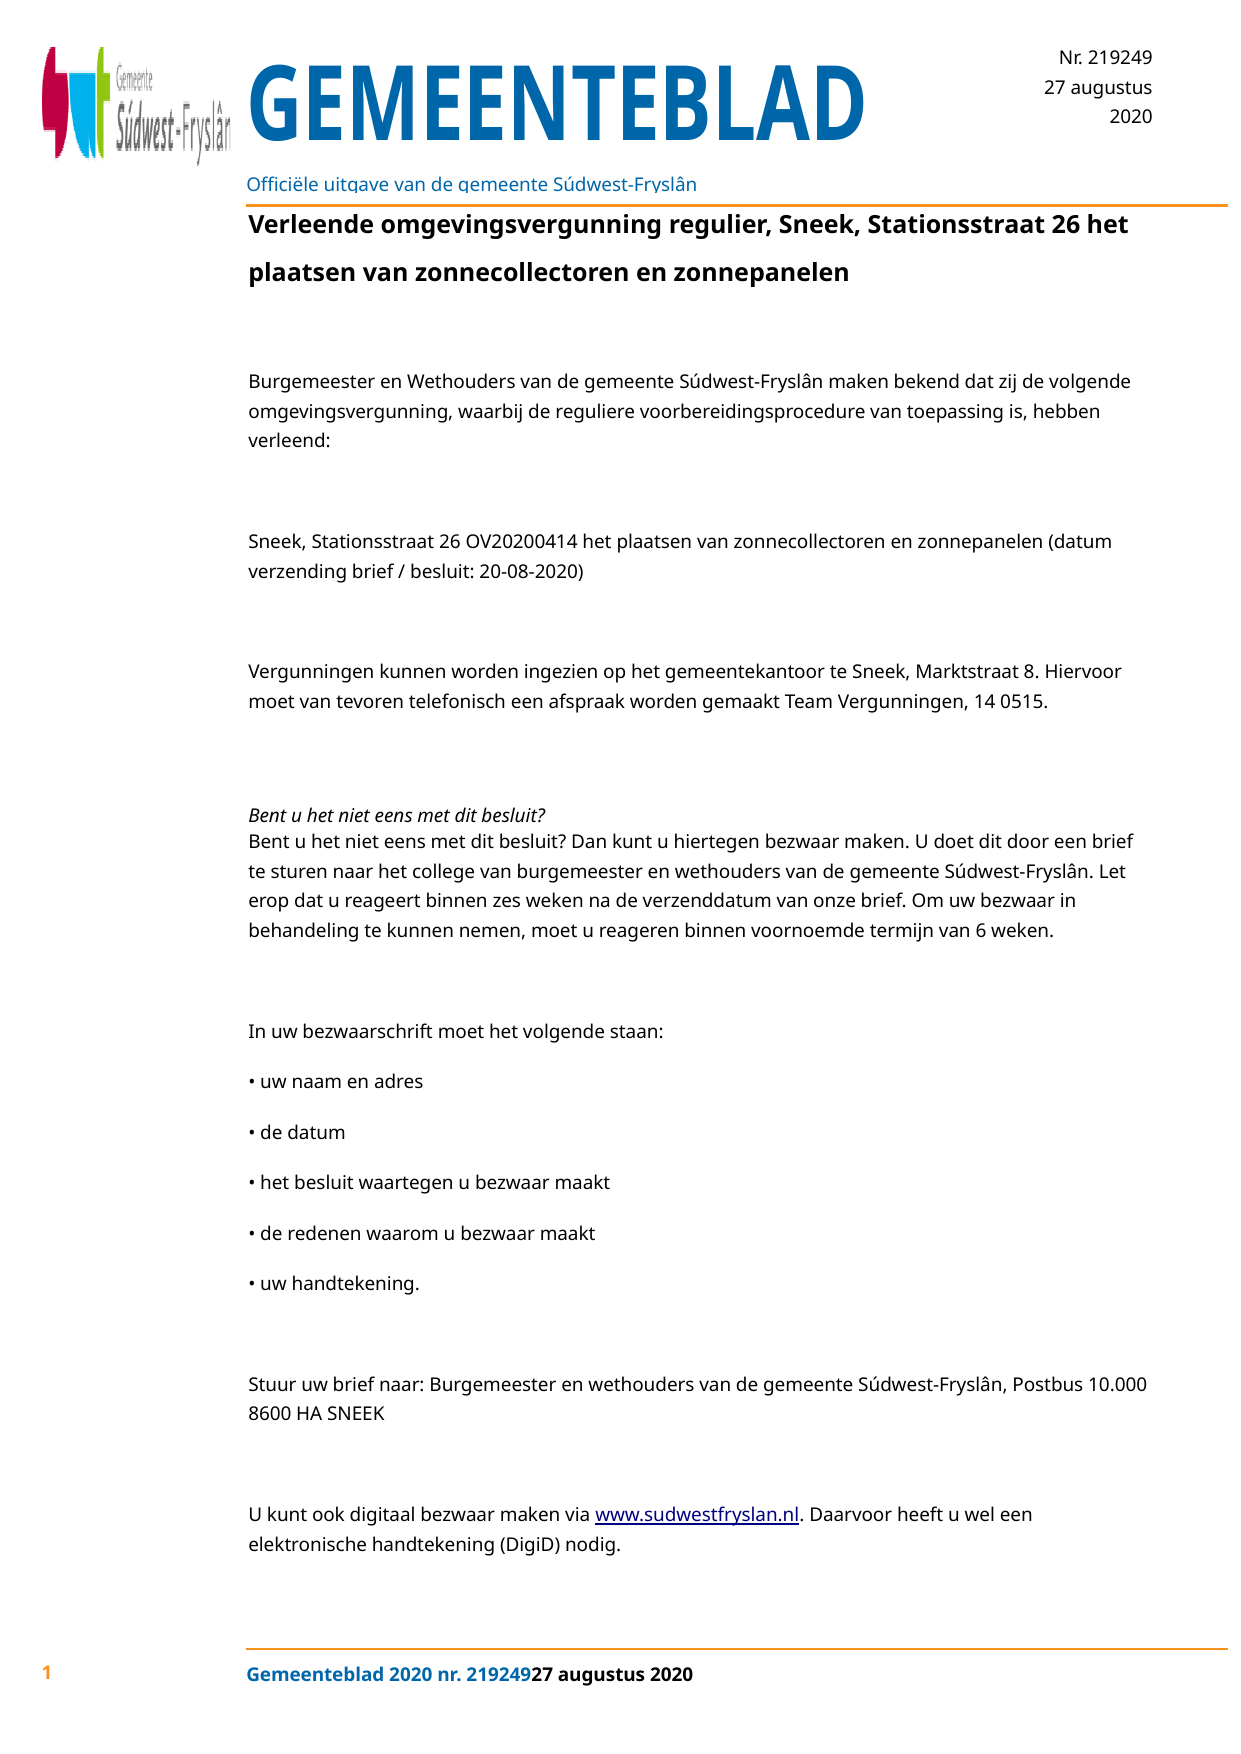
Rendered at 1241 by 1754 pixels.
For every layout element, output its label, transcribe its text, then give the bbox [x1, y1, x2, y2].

text • uw naam en adres [248, 1068, 1152, 1094]
picture [41, 47, 231, 172]
text • de datum [248, 1119, 1152, 1144]
text Bent u het niet eens met dit besluit? Dan kunt u hiertegen bezwaar maken. U doet dit door een brief te sturen naar het college van burgemeester en wethouders van de gemeente Súdwest-Fryslân. Let erop dat u reageert binnen zes weken na de verzenddatum van onze brief. Om uw bezwaar in behandeling te kunnen nemen, moet u reageren binnen voornoemde termijn van 6 weken. [248, 828, 1152, 943]
text • het besluit waartegen u bezwaar maakt [248, 1169, 1152, 1195]
text Sneek, Stationsstraat 26 OV20200414 het plaatsen van zonnecollectoren en zonnepanelen (datum verzending brief / besluit: 20-08-2020) [248, 528, 1152, 584]
text U kunt ook digitaal bezwaar maken via www.sudwestfryslan.nl. Daarvoor heeft u wel een elektronische handtekening (DigiD) nodig. [248, 1501, 1152, 1557]
text Vergunningen kunnen worden ingezien op het gemeentekantoor te Sneek, Marktstraat 8. Hiervoor moet van tevoren telefonisch een afspraak worden gemaakt Team Vergunningen, 14 0515. [248, 659, 1152, 714]
text Burgemeester en Wethouders van de gemeente Súdwest-Fryslân maken bekend dat zij de volgende omgevingsvergunning, waarbij de reguliere voorbereidingsprocedure van toepassing is, hebben verleend: [248, 368, 1152, 453]
text • uw handtekening. [248, 1270, 1152, 1296]
text Bent u het niet eens met dit besluit? [248, 803, 1152, 828]
text Stuur uw brief naar: Burgemeester en wethouders van de gemeente Súdwest-Fryslân, Postbus 10.000 8600 HA SNEEK [248, 1371, 1152, 1426]
text Verleende omgevingsvergunning regulier, Sneek, Stationsstraat 26 het plaatsen van zonnecollectoren en zonnepanelen [248, 207, 1152, 288]
text • de redenen waarom u bezwaar maakt [248, 1220, 1152, 1245]
text In uw bezwaarschrift moet het volgende staan: [248, 1018, 1152, 1044]
